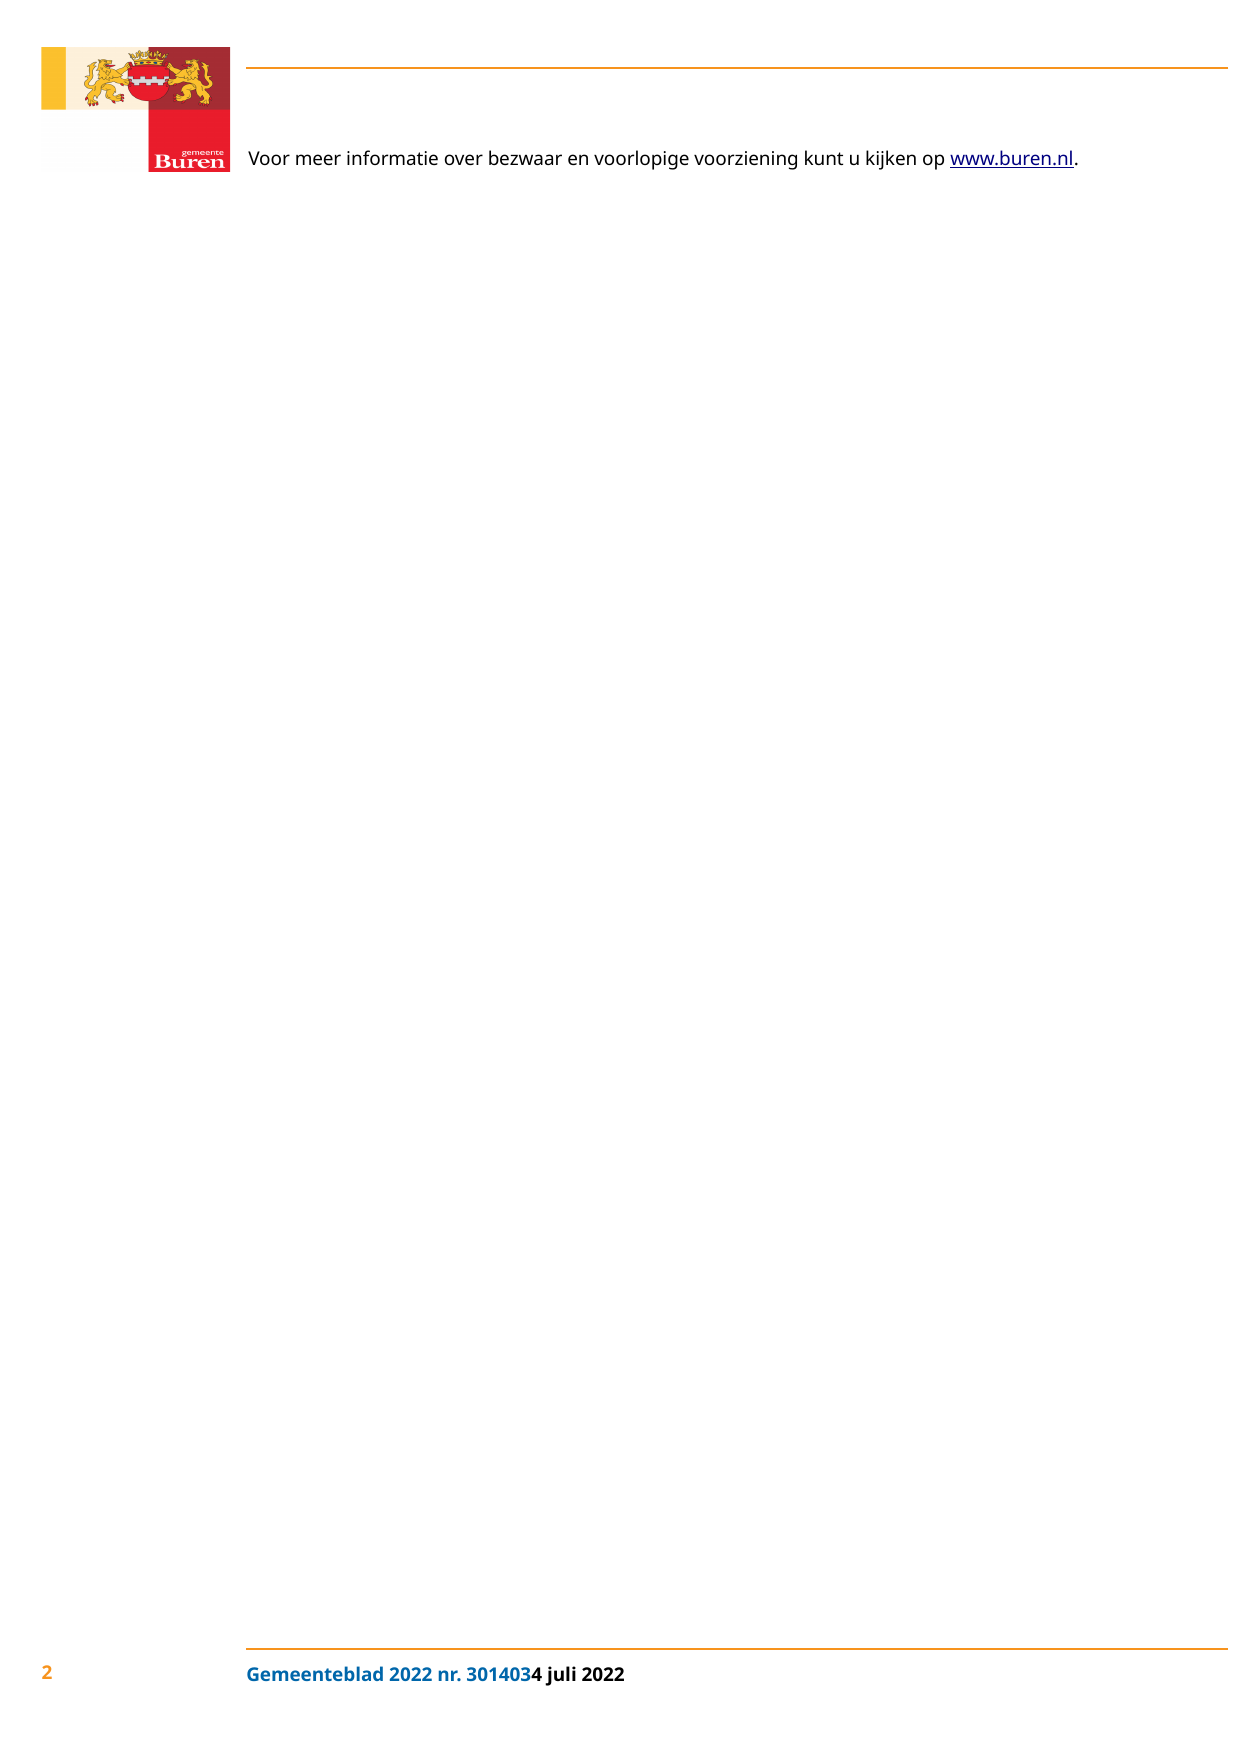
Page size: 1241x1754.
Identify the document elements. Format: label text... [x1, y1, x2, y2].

picture [41, 47, 231, 172]
text Voor meer informatie over bezwaar en voorlopige voorziening kunt u kijken op www.buren.nl. [248, 145, 1152, 171]
